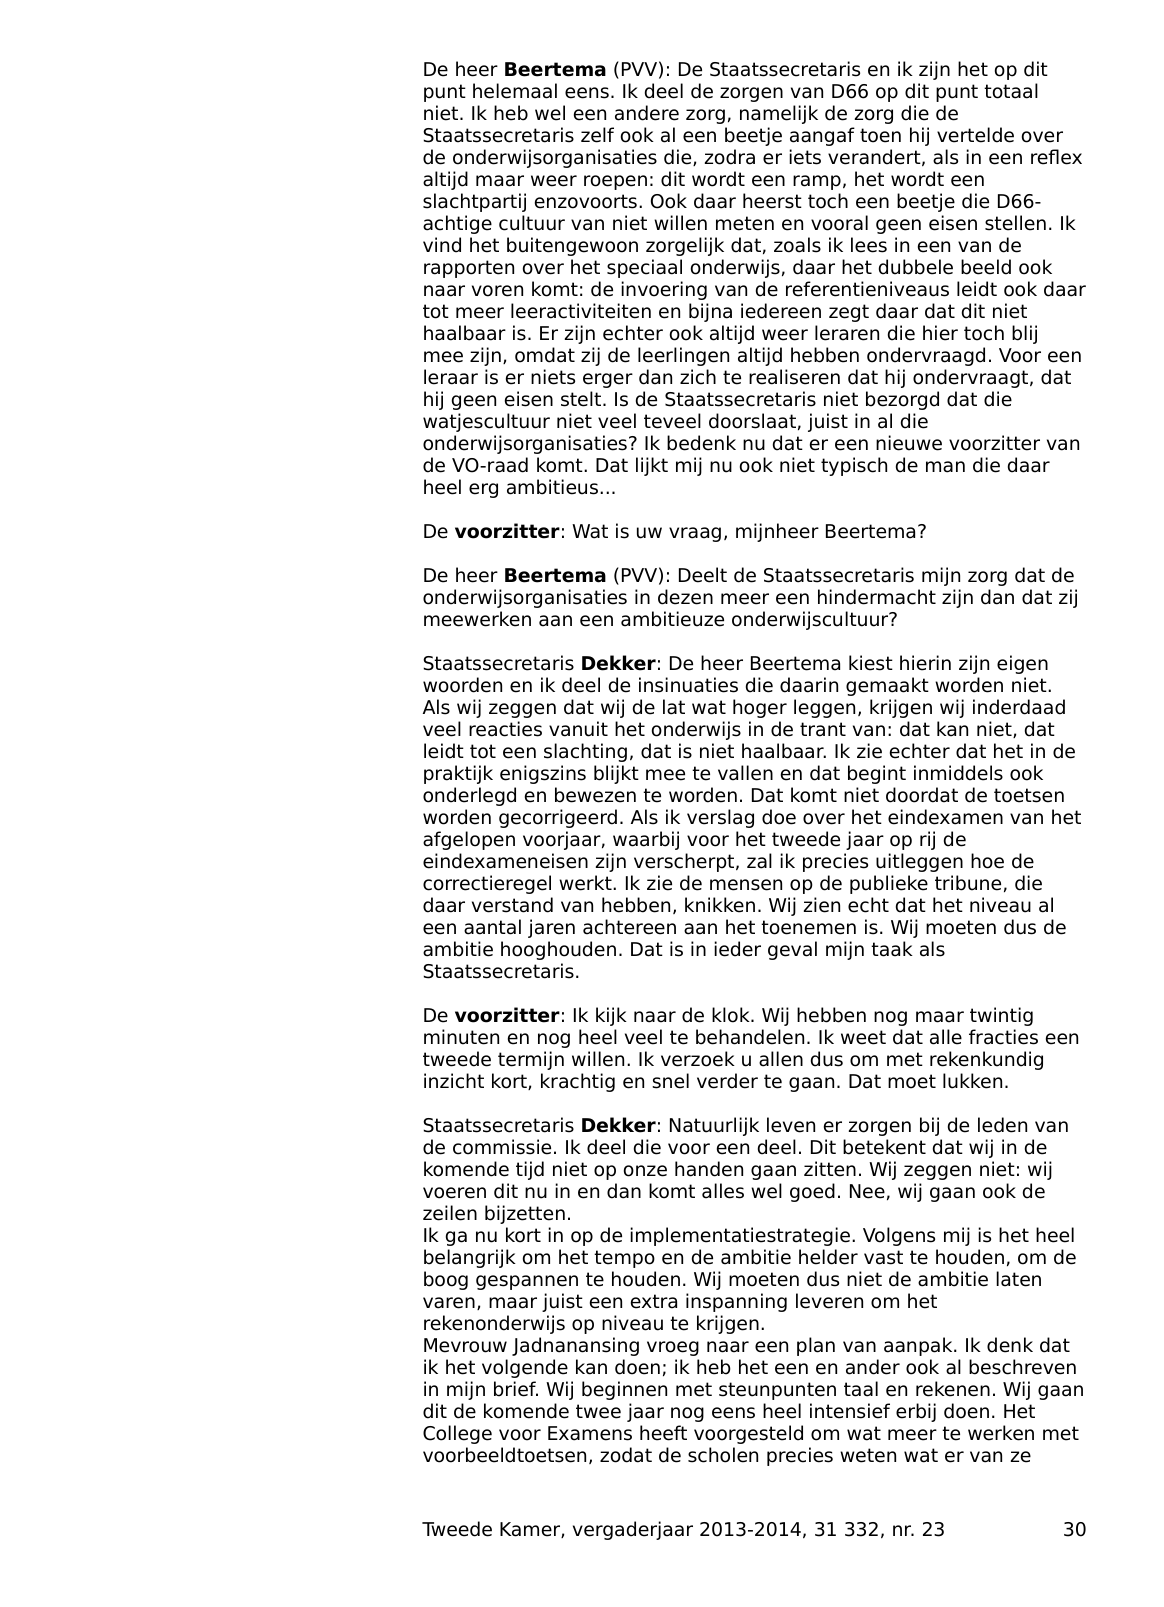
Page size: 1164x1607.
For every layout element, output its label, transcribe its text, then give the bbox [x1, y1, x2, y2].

text De voorzitter: Wat is uw vraag, mijnheer Beertema? [422, 521, 1087, 543]
text De heer Beertema (PVV): Deelt de Staatssecretaris mijn zorg dat de onderwijsorganisaties in dezen meer een hindermacht zijn dan dat zij meewerken aan een ambitieuze onderwijscultuur? [422, 565, 1087, 631]
text Ik ga nu kort in op de implementatiestrategie. Volgens mij is het heel belangrijk om het tempo en de ambitie helder vast te houden, om de boog gespannen te houden. Wij moeten dus niet de ambitie laten varen, maar juist een extra inspanning leveren om het rekenonderwijs op niveau te krijgen. [422, 1225, 1087, 1335]
text De voorzitter: Ik kijk naar de klok. Wij hebben nog maar twintig minuten en nog heel veel te behandelen. Ik weet dat alle fracties een tweede termijn willen. Ik verzoek u allen dus om met rekenkundig inzicht kort, krachtig en snel verder te gaan. Dat moet lukken. [422, 1005, 1087, 1093]
text De heer Beertema (PVV): De Staatssecretaris en ik zijn het op dit punt helemaal eens. Ik deel de zorgen van D66 op dit punt totaal niet. Ik heb wel een andere zorg, namelijk de zorg die de Staatssecretaris zelf ook al een beetje aangaf toen hij vertelde over de onderwijsorganisaties die, zodra er iets verandert, als in een reflex altijd maar weer roepen: dit wordt een ramp, het wordt een slachtpartij enzovoorts. Ook daar heerst toch een beetje die D66-achtige cultuur van niet willen meten en vooral geen eisen stellen. Ik vind het buitengewoon zorgelijk dat, zoals ik lees in een van de rapporten over het speciaal onderwijs, daar het dubbele beeld ook naar voren komt: de invoering van de referentieniveaus leidt ook daar tot meer leeractiviteiten en bijna iedereen zegt daar dat dit niet haalbaar is. Er zijn echter ook altijd weer leraren die hier toch blij mee zijn, omdat zij de leerlingen altijd hebben ondervraagd. Voor een leraar is er niets erger dan zich te realiseren dat hij ondervraagt, dat hij geen eisen stelt. Is de Staatssecretaris niet bezorgd dat die watjescultuur niet veel teveel doorslaat, juist in al die onderwijsorganisaties? Ik bedenk nu dat er een nieuwe voorzitter van de VO-raad komt. Dat lijkt mij nu ook niet typisch de man die daar heel erg ambitieus... [422, 59, 1087, 499]
text Mevrouw Jadnanansing vroeg naar een plan van aanpak. Ik denk dat ik het volgende kan doen; ik heb het een en ander ook al beschreven in mijn brief. Wij beginnen met steunpunten taal en rekenen. Wij gaan dit de komende twee jaar nog eens heel intensief erbij doen. Het College voor Examens heeft voorgesteld om wat meer te werken met voorbeeldtoetsen, zodat de scholen precies weten wat er van ze [422, 1335, 1087, 1467]
text Staatssecretaris Dekker: Natuurlijk leven er zorgen bij de leden van de commissie. Ik deel die voor een deel. Dit betekent dat wij in de komende tijd niet op onze handen gaan zitten. Wij zeggen niet: wij voeren dit nu in en dan komt alles wel goed. Nee, wij gaan ook de zeilen bijzetten. [422, 1115, 1087, 1225]
text Staatssecretaris Dekker: De heer Beertema kiest hierin zijn eigen woorden en ik deel de insinuaties die daarin gemaakt worden niet. Als wij zeggen dat wij de lat wat hoger leggen, krijgen wij inderdaad veel reacties vanuit het onderwijs in de trant van: dat kan niet, dat leidt tot een slachting, dat is niet haalbaar. Ik zie echter dat het in de praktijk enigszins blijkt mee te vallen en dat begint inmiddels ook onderlegd en bewezen te worden. Dat komt niet doordat de toetsen worden gecorrigeerd. Als ik verslag doe over het eindexamen van het afgelopen voorjaar, waarbij voor het tweede jaar op rij de eindexameneisen zijn verscherpt, zal ik precies uitleggen hoe de correctieregel werkt. Ik zie de mensen op de publieke tribune, die daar verstand van hebben, knikken. Wij zien echt dat het niveau al een aantal jaren achtereen aan het toenemen is. Wij moeten dus de ambitie hooghouden. Dat is in ieder geval mijn taak als Staatssecretaris. [422, 653, 1087, 983]
